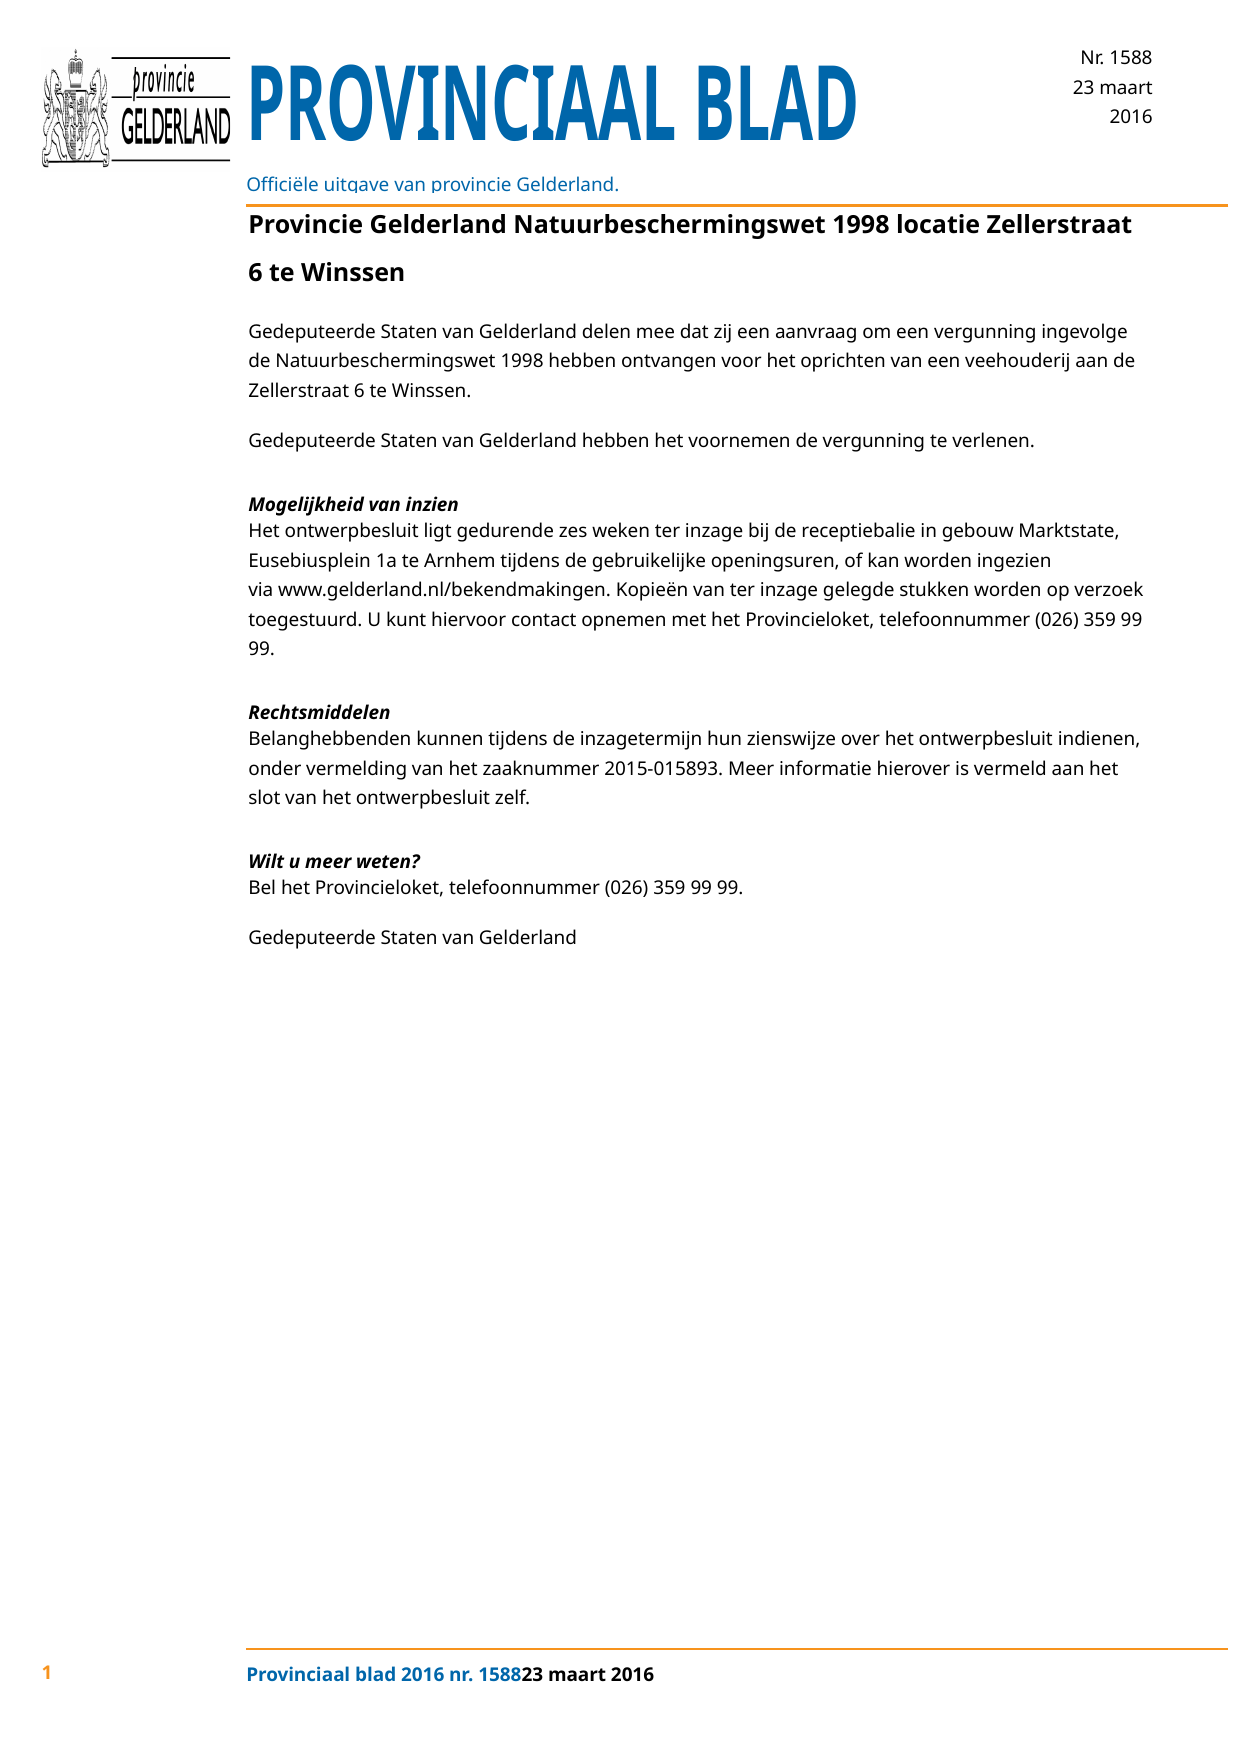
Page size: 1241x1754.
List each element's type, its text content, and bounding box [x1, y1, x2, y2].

text Mogelijkheid van inzien [248, 491, 1152, 517]
text Bel het Provincieloket, telefoonnummer (026) 359 99 99. [248, 874, 1152, 900]
text Gedeputeerde Staten van Gelderland hebben het voornemen de vergunning te verlenen. [248, 427, 1152, 453]
text Wilt u meer weten? [248, 848, 1152, 874]
text Gedeputeerde Staten van Gelderland delen mee dat zij een aanvraag om een vergunning ingevolge de Natuurbeschermingswet 1998 hebben ontvangen voor het oprichten van een veehouderij aan de Zellerstraat 6 te Winssen. [248, 318, 1152, 403]
text Rechtsmiddelen [248, 699, 1152, 725]
text Gedeputeerde Staten van Gelderland [248, 924, 1152, 950]
text Belanghebbenden kunnen tijdens de inzagetermijn hun zienswijze over het ontwerpbesluit indienen, onder vermelding van het zaaknummer 2015-015893. Meer informatie hierover is vermeld aan het slot van het ontwerpbesluit zelf. [248, 725, 1152, 810]
picture [41, 47, 231, 172]
text Provincie Gelderland Natuurbeschermingswet 1998 locatie Zellerstraat 6 te Winssen [248, 207, 1152, 288]
text Het ontwerpbesluit ligt gedurende zes weken ter inzage bij de receptiebalie in gebouw Marktstate, Eusebiusplein 1a te Arnhem tijdens de gebruikelijke openingsuren, of kan worden ingezien via www.gelderland.nl/bekendmakingen. Kopieën van ter inzage gelegde stukken worden op verzoek toegestuurd. U kunt hiervoor contact opnemen met het Provincieloket, telefoonnummer (026) 359 99 99. [248, 517, 1152, 661]
